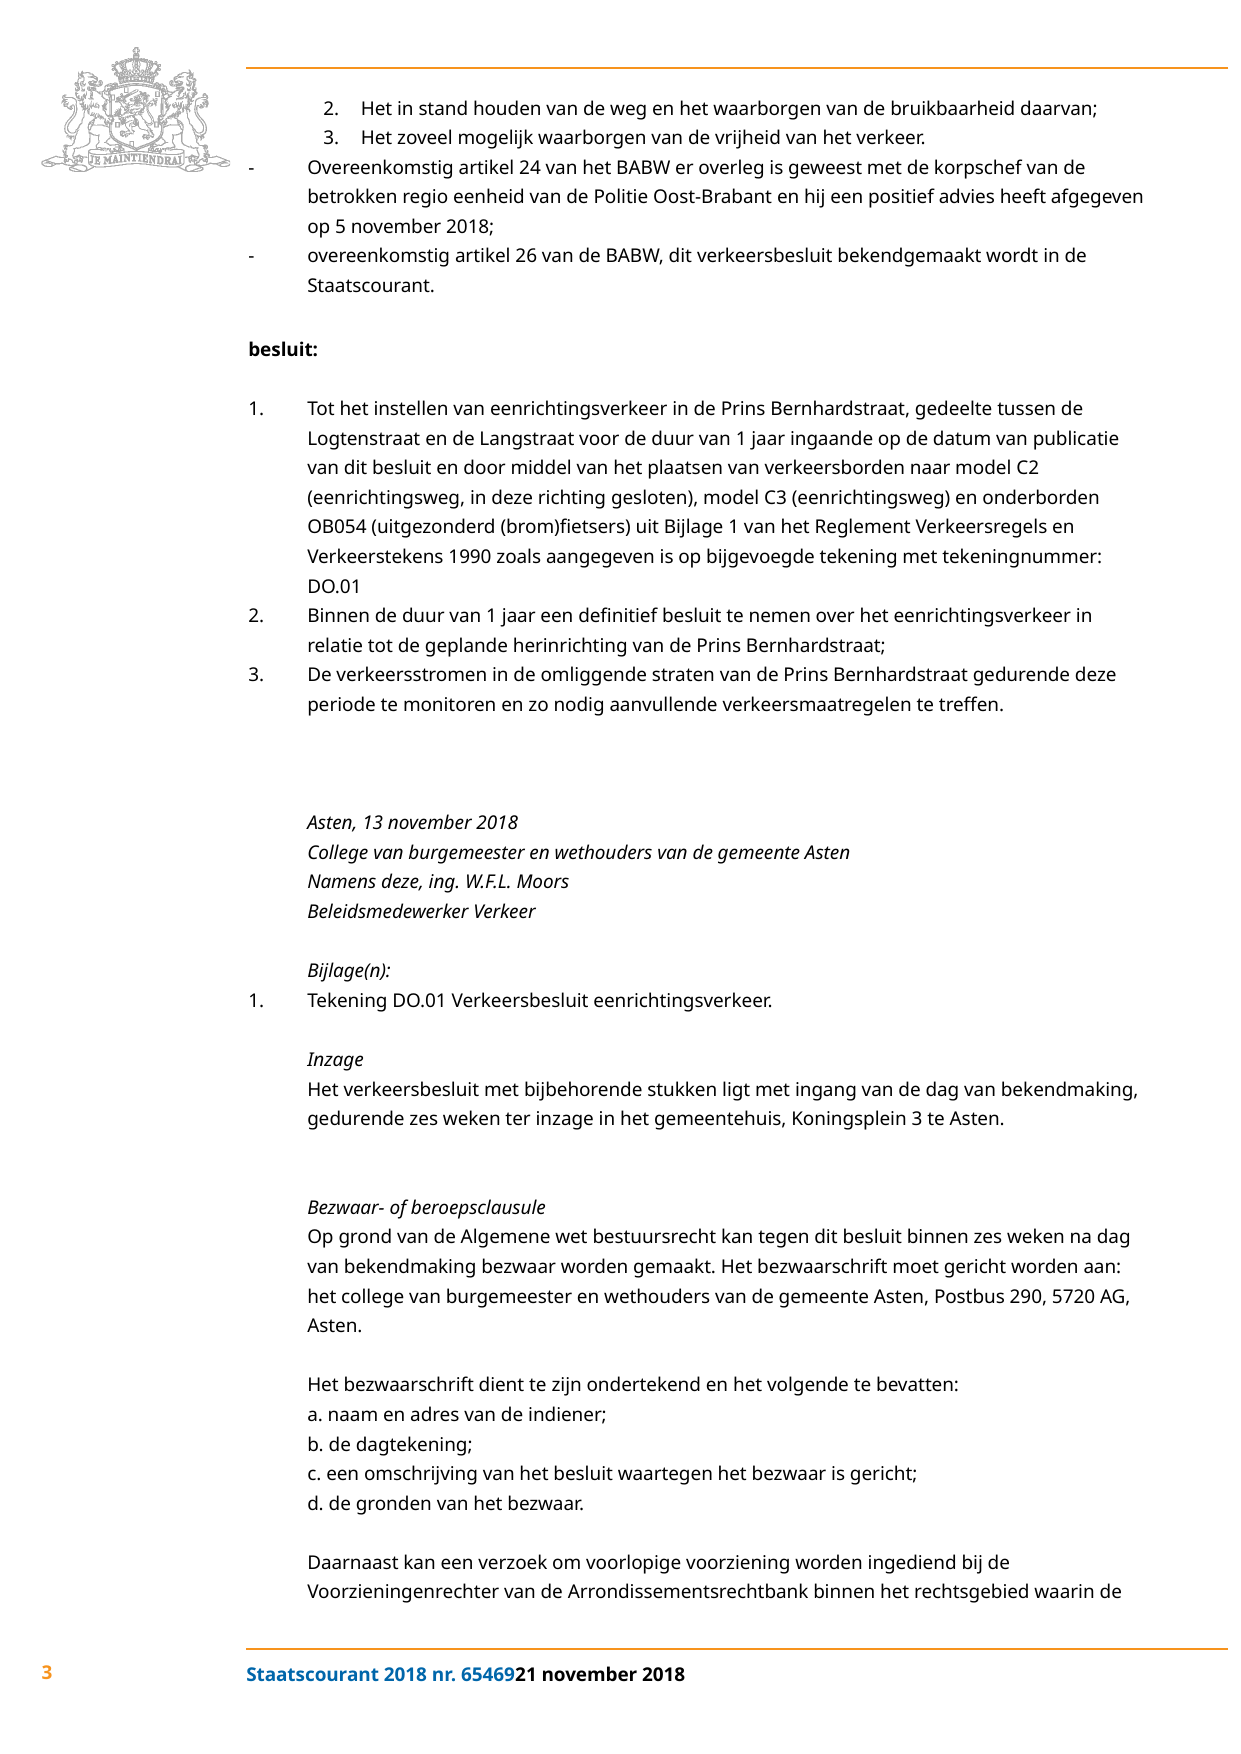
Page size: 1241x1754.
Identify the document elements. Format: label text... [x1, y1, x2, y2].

list Bezwaar- of beroepsclausule [248, 1194, 1152, 1220]
list Tot het instellen van eenrichtingsverkeer in de Prins Bernhardstraat, gedeelte tussen de Logtenstraat en de Langstraat voor de duur van 1 jaar ingaande op de datum van publicatie van dit besluit en door middel van het plaatsen van verkeersborden naar model C2 (eenrichtingsweg, in deze richting gesloten), model C3 (eenrichtingsweg) en onderborden OB054 (uitgezonderd (brom)fietsers) uit Bijlage 1 van het Reglement Verkeersregels en Verkeerstekens 1990 zoals aangegeven is op bijgevoegde tekening met tekeningnummer: DO.01 [248, 395, 1152, 599]
list Het bezwaarschrift dient te zijn ondertekend en het volgende te bevatten: [248, 1372, 1152, 1397]
list Bijlage(n): [248, 957, 1152, 983]
list Overeenkomstig artikel 24 van het BABW er overleg is geweest met de korpschef van de betrokken regio eenheid van de Politie Oost-Brabant en hij een positief advies heeft afgegeven op 5 november 2018; [248, 154, 1152, 239]
list d. de gronden van het bezwaar. [248, 1490, 1152, 1516]
list Het verkeersbesluit met bijbehorende stukken ligt met ingang van de dag van bekendmaking, gedurende zes weken ter inzage in het gemeentehuis, Koningsplein 3 te Asten. [248, 1076, 1152, 1131]
list Inzage [248, 1046, 1152, 1072]
list b. de dagtekening; [248, 1431, 1152, 1457]
list Binnen de duur van 1 jaar een definitief besluit te nemen over het eenrichtingsverkeer in relatie tot de geplande herinrichting van de Prins Bernhardstraat; [248, 602, 1152, 658]
list overeenkomstig artikel 26 van de BABW, dit verkeersbesluit bekendgemaakt wordt in de Staatscourant. [248, 243, 1152, 298]
list De verkeersstromen in de omliggende straten van de Prins Bernhardstraat gedurende deze periode te monitoren en zo nodig aanvullende verkeersmaatregelen te treffen. [248, 662, 1152, 717]
list Het in stand houden van de weg en het waarborgen van de bruikbaarheid daarvan; [323, 95, 1152, 121]
list c. een omschrijving van het besluit waartegen het bezwaar is gericht; [248, 1460, 1152, 1486]
text besluit: [248, 336, 1152, 362]
list Het zoveel mogelijk waarborgen van de vrijheid van het verkeer. [323, 124, 1152, 150]
list Namens deze, ing. W.F.L. Moors [248, 869, 1152, 894]
picture [41, 47, 231, 172]
list Tekening DO.01 Verkeersbesluit eenrichtingsverkeer. [248, 987, 1152, 1013]
list Asten, 13 november 2018 [248, 809, 1152, 835]
list Op grond van de Algemene wet bestuursrecht kan tegen dit besluit binnen zes weken na dag van bekendmaking bezwaar worden gemaakt. Het bezwaarschrift moet gericht worden aan: het college van burgemeester en wethouders van de gemeente Asten, Postbus 290, 5720 AG, Asten. [248, 1224, 1152, 1338]
list a. naam en adres van de indiener; [248, 1401, 1152, 1427]
list Beleidsmedewerker Verkeer [248, 898, 1152, 924]
list College van burgemeester en wethouders van de gemeente Asten [248, 839, 1152, 865]
list Daarnaast kan een verzoek om voorlopige voorziening worden ingediend bij de Voorzieningenrechter van de Arrondissementsrechtbank binnen het rechtsgebied waarin de [248, 1549, 1152, 1604]
